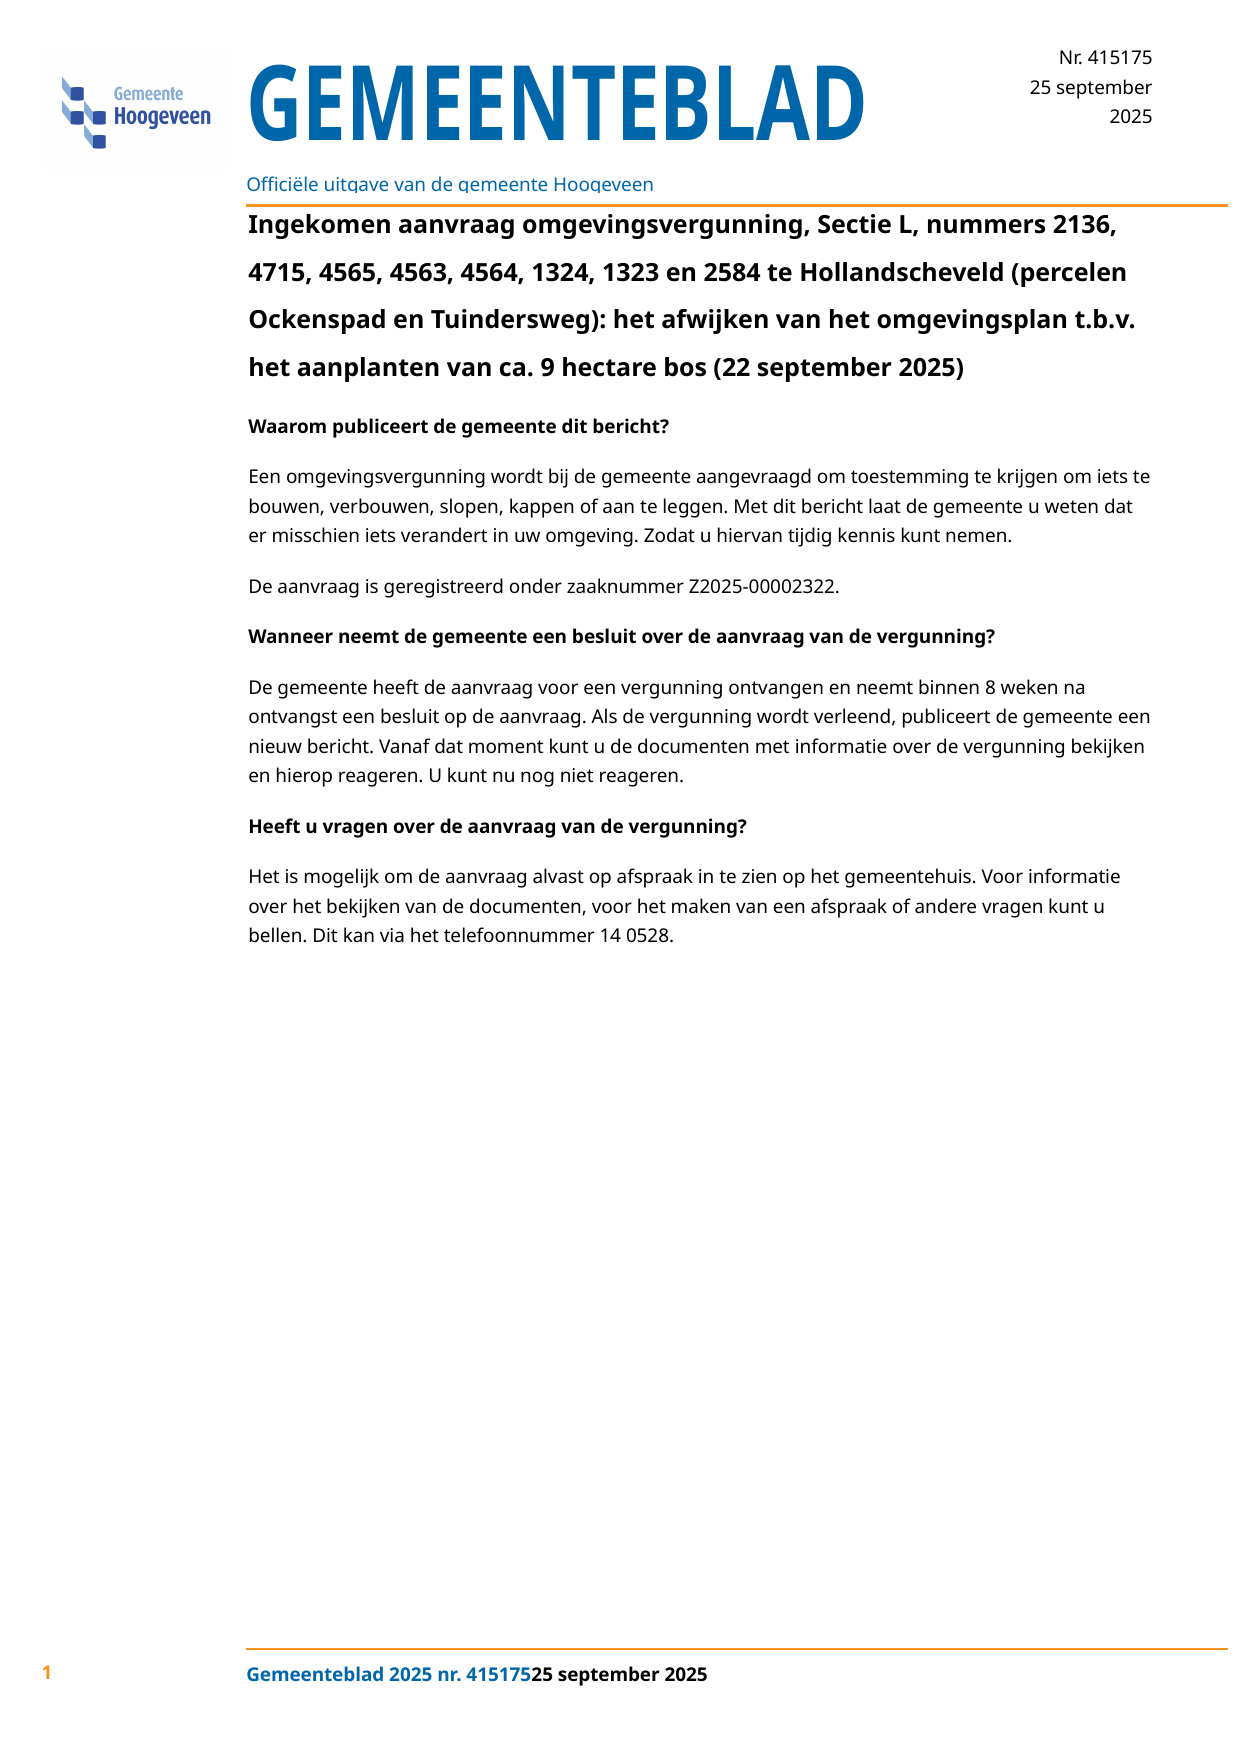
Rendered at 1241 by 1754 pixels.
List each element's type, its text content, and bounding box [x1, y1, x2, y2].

text Een omgevingsvergunning wordt bij de gemeente aangevraagd om toestemming te krijgen om iets te bouwen, verbouwen, slopen, kappen of aan te leggen. Met dit bericht laat de gemeente u weten dat er misschien iets verandert in uw omgeving. Zodat u hiervan tijdig kennis kunt nemen. [248, 463, 1152, 548]
picture [41, 47, 231, 172]
text Waarom publiceert de gemeente dit bericht? [248, 413, 1152, 439]
text De aanvraag is geregistreerd onder zaaknummer Z2025-00002322. [248, 573, 1152, 599]
text Ingekomen aanvraag omgevingsvergunning, Sectie L, nummers 2136, 4715, 4565, 4563, 4564, 1324, 1323 en 2584 te Hollandscheveld (percelen Ockenspad en Tuindersweg): het afwijken van het omgevingsplan t.b.v. het aanplanten van ca. 9 hectare bos (22 september 2025) [248, 207, 1152, 384]
text Het is mogelijk om de aanvraag alvast op afspraak in te zien op het gemeentehuis. Voor informatie over het bekijken van de documenten, voor het maken van een afspraak of andere vragen kunt u bellen. Dit kan via het telefoonnummer 14 0528. [248, 863, 1152, 948]
text Wanneer neemt de gemeente een besluit over de aanvraag van de vergunning? [248, 623, 1152, 649]
text Heeft u vragen over de aanvraag van de vergunning? [248, 813, 1152, 839]
text De gemeente heeft de aanvraag voor een vergunning ontvangen en neemt binnen 8 weken na ontvangst een besluit op de aanvraag. Als de vergunning wordt verleend, publiceert de gemeente een nieuw bericht. Vanaf dat moment kunt u de documenten met informatie over de vergunning bekijken en hierop reageren. U kunt nu nog niet reageren. [248, 674, 1152, 788]
